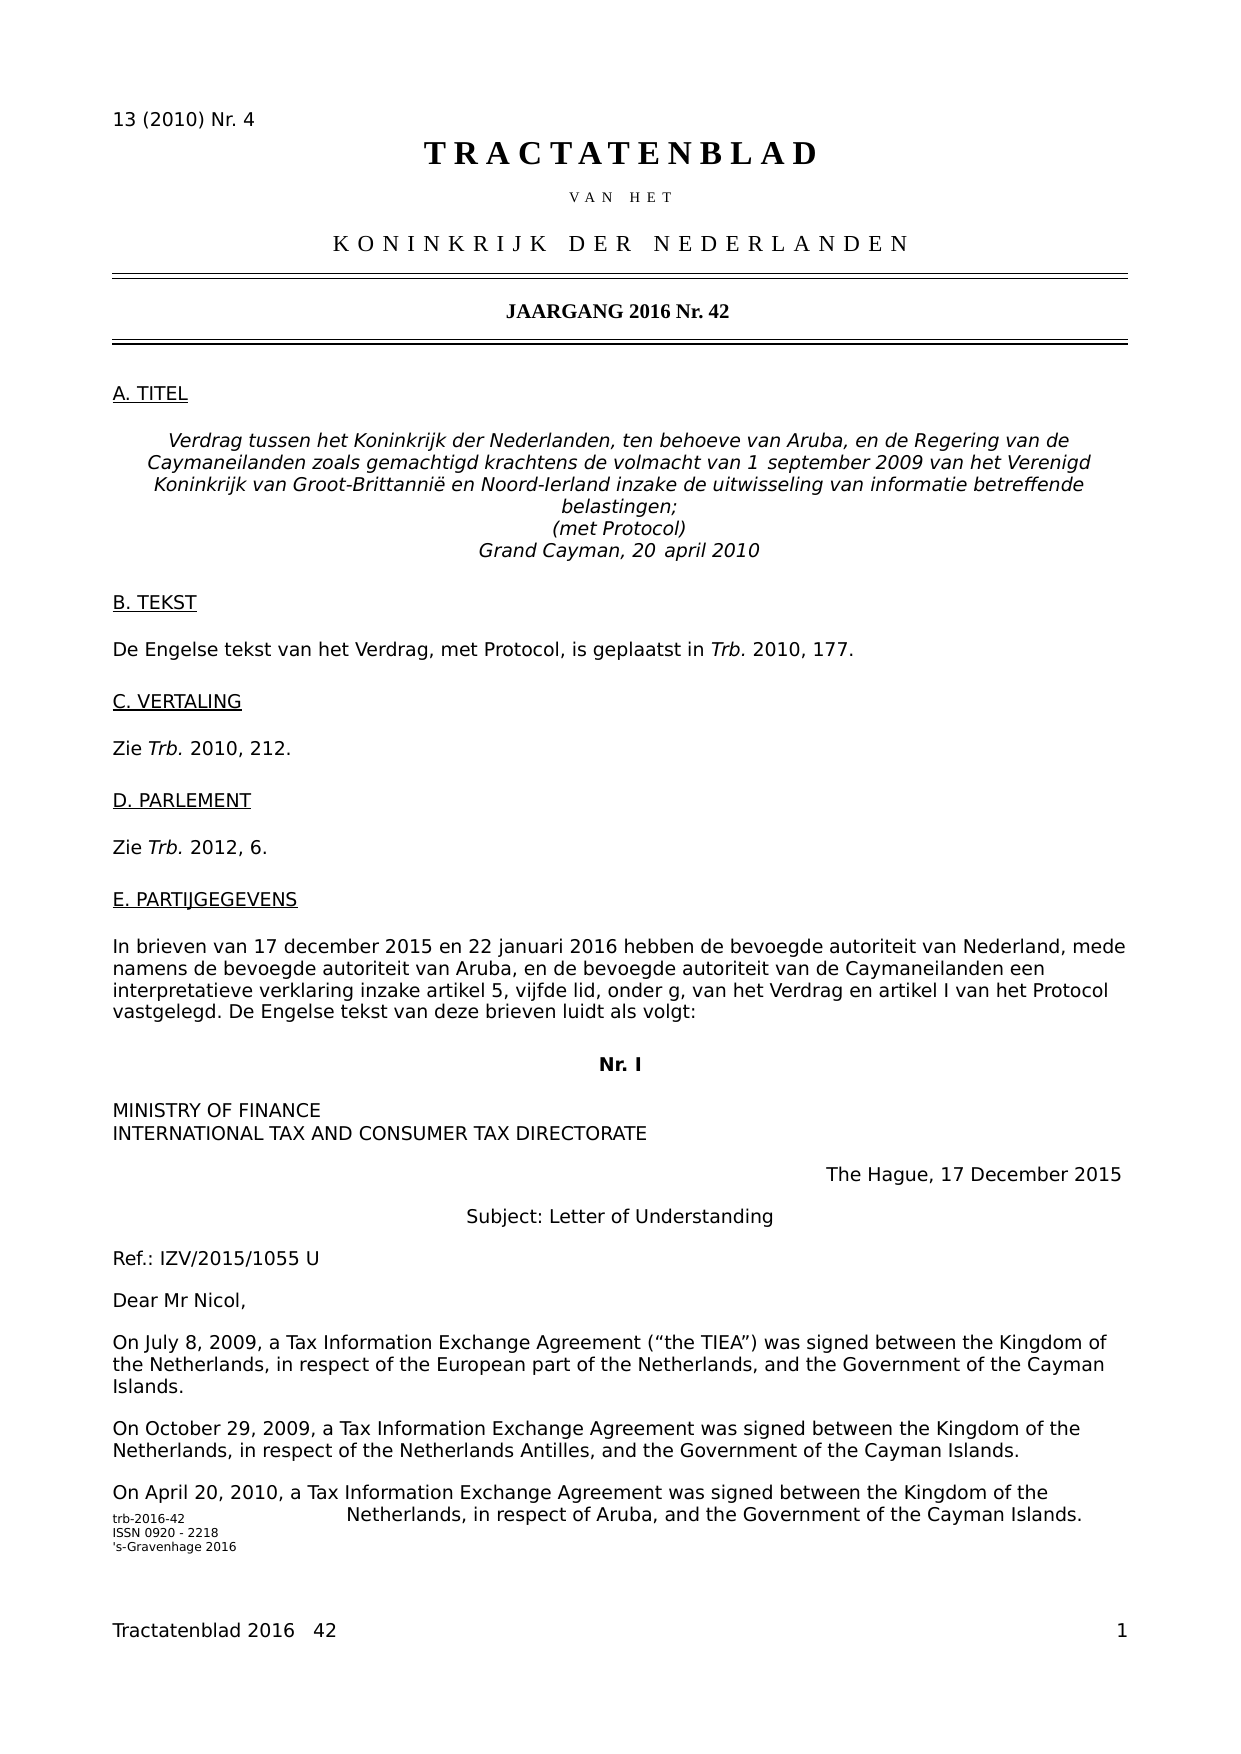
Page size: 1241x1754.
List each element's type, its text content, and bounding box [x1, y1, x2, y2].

text Subject: Letter of Understanding [112, 1206, 1128, 1228]
text TRACTATENBLAD [112, 133, 1128, 172]
text MINISTRY OF FINANCE [112, 1100, 1128, 1122]
text The Hague, 17 December 2015 [112, 1164, 1128, 1186]
subtitle A. TITEL [112, 383, 1128, 405]
subtitle D. PARLEMENT [112, 789, 1128, 812]
text INTERNATIONAL TAX AND CONSUMER TAX DIRECTORATE [112, 1122, 1128, 1144]
text 's-Gravenhage 2016 [112, 1540, 346, 1554]
text Grand Cayman, 20 april 2010 [112, 540, 1128, 562]
text Zie Trb. 2012, 6. [112, 837, 1128, 858]
text JAARGANG 2016 Nr. 42 [112, 299, 1128, 323]
text Zie Trb. 2010, 212. [112, 738, 1128, 759]
text 13 (2010) Nr. 4 [112, 109, 1128, 131]
text In brieven van 17 december 2015 en 22 januari 2016 hebben de bevoegde autoriteit van Nederland, mede namens de bevoegde autoriteit van Aruba, en de bevoegde autoriteit van de Caymaneilanden een interpretatieve verklaring inzake artikel 5, vijfde lid, onder g, van het Verdrag en artikel I van het Protocol vastgelegd. De Engelse tekst van deze brieven luidt als volgt: [112, 936, 1128, 1023]
text Ref.: IZV/2015/1055 U [112, 1248, 1128, 1270]
text On April 20, 2010, a Tax Information Exchange Agreement was signed between the Kingdom of the Netherlands, in respect of Aruba, and the Government of the Cayman Islands. [112, 1482, 1128, 1526]
text VAN HET [112, 189, 1128, 206]
subtitle C. VERTALING [112, 691, 1128, 713]
text (met Protocol) [112, 518, 1128, 540]
subtitle Nr. I [112, 1053, 1128, 1075]
text De Engelse tekst van het Verdrag, met Protocol, is geplaatst in Trb. 2010, 177. [112, 639, 1128, 661]
text trb-2016-42 [112, 1512, 346, 1526]
text On July 8, 2009, a Tax Information Exchange Agreement (“the TIEA”) was signed between the Kingdom of the Netherlands, in respect of the European part of the Netherlands, and the Government of the Cayman Islands. [112, 1332, 1128, 1398]
text Dear Mr Nicol, [112, 1290, 1128, 1312]
subtitle E. PARTIJGEGEVENS [112, 888, 1128, 911]
subtitle B. TEKST [112, 592, 1128, 614]
text KONINKRIJK DER NEDERLANDEN [112, 229, 1128, 256]
text ISSN 0920 - 2218 [112, 1526, 346, 1540]
text Verdrag tussen het Koninkrijk der Nederlanden, ten behoeve van Aruba, en de Regering van de Caymaneilanden zoals gemachtigd krachtens de volmacht van 1 september 2009 van het Verenigd Koninkrijk van Groot-Brittannië en Noord-Ierland inzake de uitwisseling van informatie betreffende belastingen; [112, 430, 1128, 518]
text On October 29, 2009, a Tax Information Exchange Agreement was signed between the Kingdom of the Netherlands, in respect of the Netherlands Antilles, and the Government of the Cayman Islands. [112, 1418, 1128, 1462]
